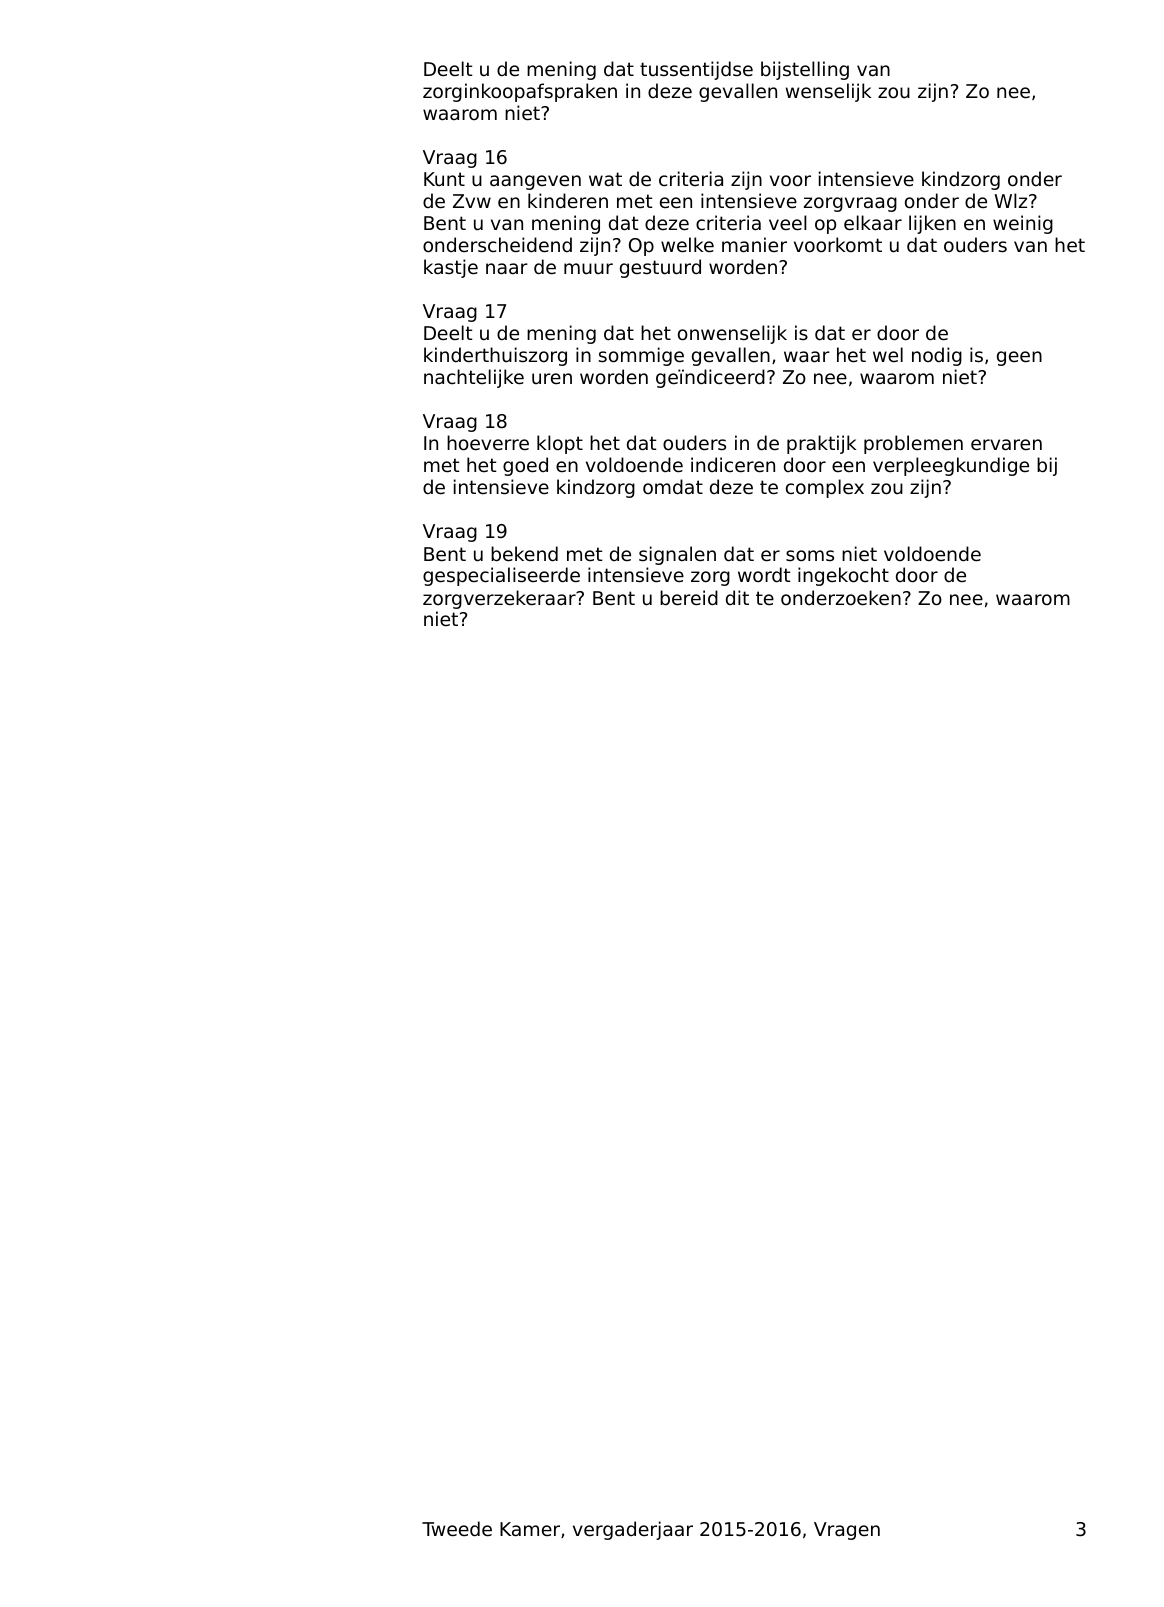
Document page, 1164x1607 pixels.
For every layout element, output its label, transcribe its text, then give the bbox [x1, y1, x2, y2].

text Deelt u de mening dat het onwenselijk is dat er door de kinderthuiszorg in sommige gevallen, waar het wel nodig is, geen nachtelijke uren worden geïndiceerd? Zo nee, waarom niet? [422, 323, 1087, 389]
text Vraag 19 [422, 521, 1087, 543]
text Vraag 18 [422, 411, 1087, 433]
text Bent u bekend met de signalen dat er soms niet voldoende gespecialiseerde intensieve zorg wordt ingekocht door de zorgverzekeraar? Bent u bereid dit te onderzoeken? Zo nee, waarom niet? [422, 543, 1087, 631]
text In hoeverre klopt het dat ouders in de praktijk problemen ervaren met het goed en voldoende indiceren door een verpleegkundige bij de intensieve kindzorg omdat deze te complex zou zijn? [422, 433, 1087, 499]
text Kunt u aangeven wat de criteria zijn voor intensieve kindzorg onder de Zvw en kinderen met een intensieve zorgvraag onder de Wlz? Bent u van mening dat deze criteria veel op elkaar lijken en weinig onderscheidend zijn? Op welke manier voorkomt u dat ouders van het kastje naar de muur gestuurd worden? [422, 169, 1087, 279]
text Deelt u de mening dat tussentijdse bijstelling van zorginkoopafspraken in deze gevallen wenselijk zou zijn? Zo nee, waarom niet? [422, 59, 1087, 125]
text Vraag 16 [422, 147, 1087, 169]
text Vraag 17 [422, 301, 1087, 323]
